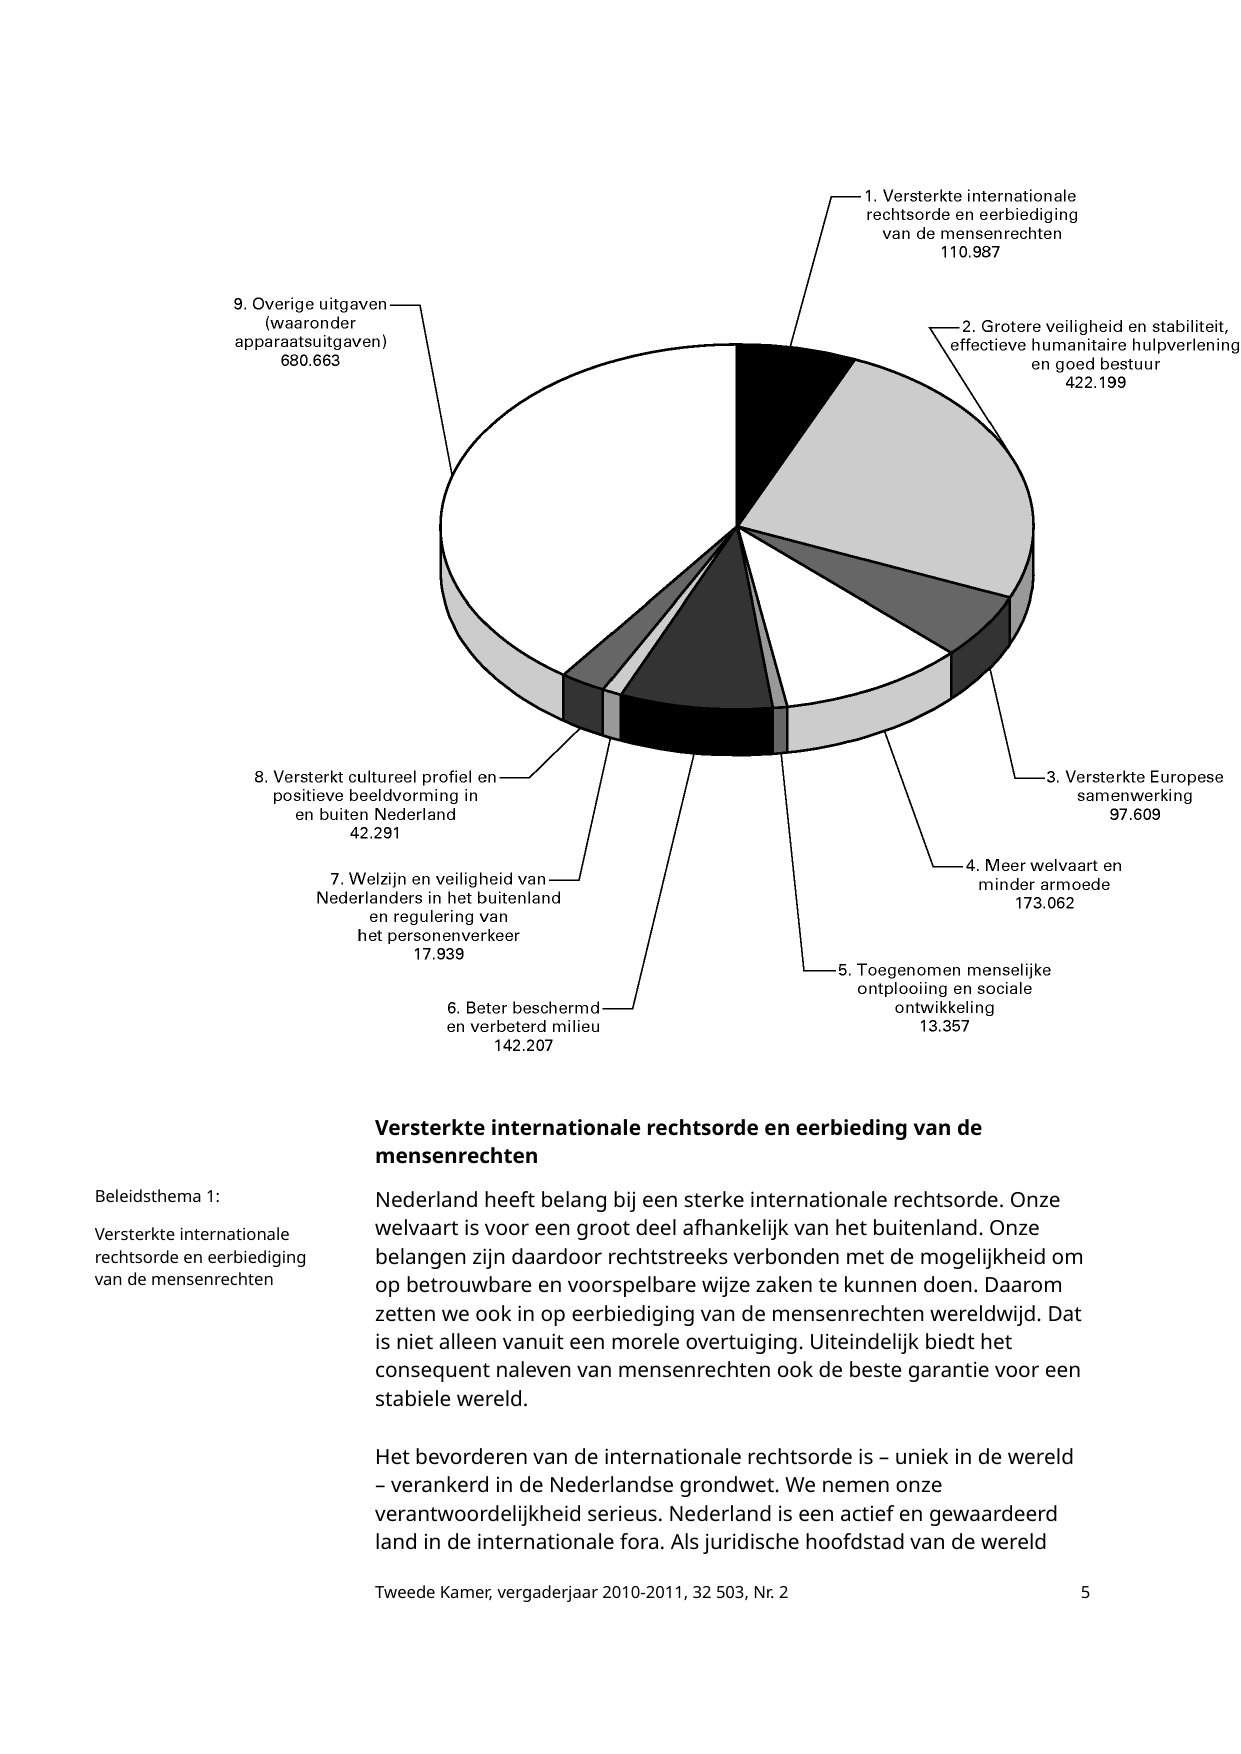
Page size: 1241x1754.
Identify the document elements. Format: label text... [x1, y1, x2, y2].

text Het bevorderen van de internationale rechtsorde is – uniek in de wereld – verankerd in de Nederlandse grondwet. We nemen onze verantwoordelijkheid serieus. Nederland is een actief en gewaardeerd land in de internationale fora. Als juridische hoofdstad van de wereld [375, 1442, 1090, 1556]
text Versterkte internationale rechtsorde en eerbieding van de mensenrechten [375, 1113, 1090, 1170]
text Nederland heeft belang bij een sterke internationale rechtsorde. Onze welvaart is voor een groot deel afhankelijk van het buitenland. Onze belangen zijn daardoor rechtstreeks verbonden met de mogelijkheid om op betrouwbare en voorspelbare wijze zaken te kunnen doen. Daarom zetten we ook in op eerbiediging van de mensenrechten wereldwijd. Dat is niet alleen vanuit een morele overtuiging. Uiteindelijk biedt het consequent naleven van mensenrechten ook de beste garantie voor een stabiele wereld. [375, 1185, 1090, 1412]
text Versterkte internationale rechtsorde en eerbiediging van de mensenrechten [94, 1223, 328, 1291]
picture [233, 150, 1241, 1055]
text Beleidsthema 1: [94, 1185, 328, 1208]
